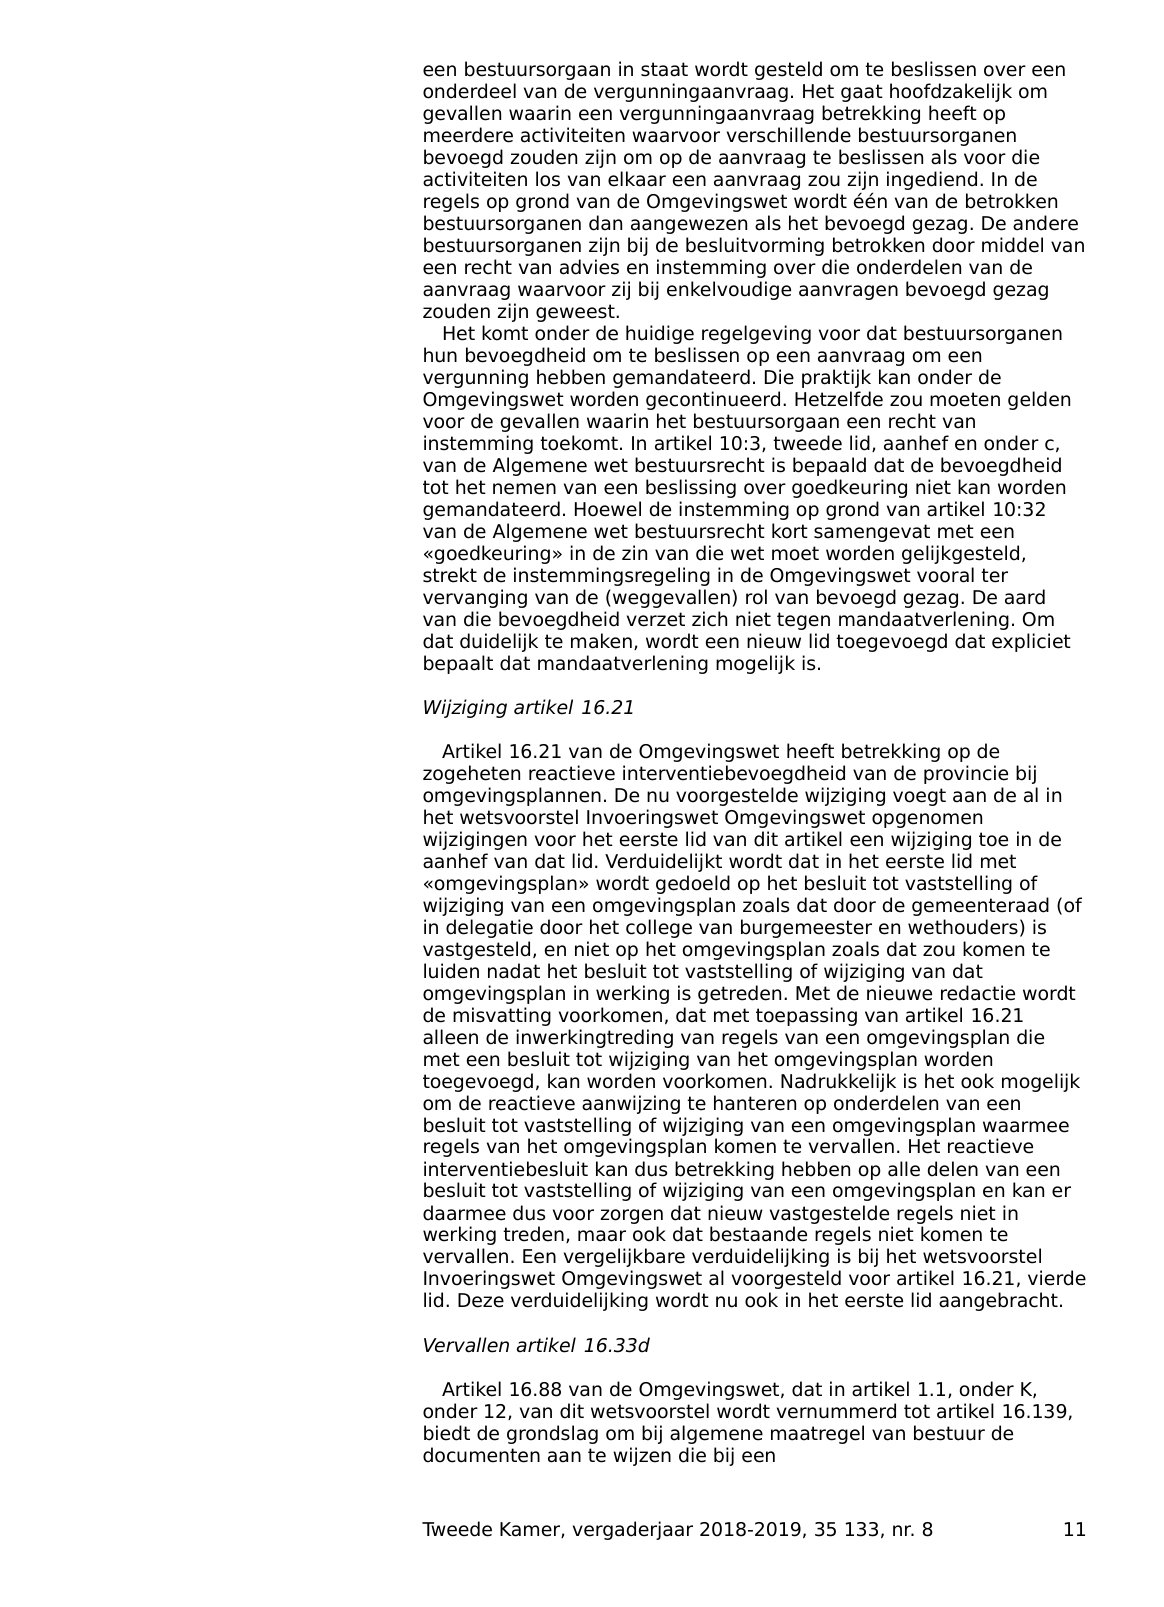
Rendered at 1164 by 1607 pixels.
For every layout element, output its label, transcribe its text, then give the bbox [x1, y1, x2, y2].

text Het komt onder de huidige regelgeving voor dat bestuursorganen hun bevoegdheid om te beslissen op een aanvraag om een vergunning hebben gemandateerd. Die praktijk kan onder de Omgevingswet worden gecontinueerd. Hetzelfde zou moeten gelden voor de gevallen waarin het bestuursorgaan een recht van instemming toekomt. In artikel 10:3, tweede lid, aanhef en onder c, van de Algemene wet bestuursrecht is bepaald dat de bevoegdheid tot het nemen van een beslissing over goedkeuring niet kan worden gemandateerd. Hoewel de instemming op grond van artikel 10:32 van de Algemene wet bestuursrecht kort samengevat met een «goedkeuring» in de zin van die wet moet worden gelijkgesteld, strekt de instemmingsregeling in de Omgevingswet vooral ter vervanging van de (weggevallen) rol van bevoegd gezag. De aard van die bevoegdheid verzet zich niet tegen mandaatverlening. Om dat duidelijk te maken, wordt een nieuw lid toegevoegd dat expliciet bepaalt dat mandaatverlening mogelijk is. [422, 323, 1087, 674]
subtitle Wijziging artikel 16.21 [422, 697, 1087, 719]
text Artikel 16.21 van de Omgevingswet heeft betrekking op de zogeheten reactieve interventiebevoegdheid van de provincie bij omgevingsplannen. De nu voorgestelde wijziging voegt aan de al in het wetsvoorstel Invoeringswet Omgevingswet opgenomen wijzigingen voor het eerste lid van dit artikel een wijziging toe in de aanhef van dat lid. Verduidelijkt wordt dat in het eerste lid met «omgevingsplan» wordt gedoeld op het besluit tot vaststelling of wijziging van een omgevingsplan zoals dat door de gemeenteraad (of in delegatie door het college van burgemeester en wethouders) is vastgesteld, en niet op het omgevingsplan zoals dat zou komen te luiden nadat het besluit tot vaststelling of wijziging van dat omgevingsplan in werking is getreden. Met de nieuwe redactie wordt de misvatting voorkomen, dat met toepassing van artikel 16.21 alleen de inwerkingtreding van regels van een omgevingsplan die met een besluit tot wijziging van het omgevingsplan worden toegevoegd, kan worden voorkomen. Nadrukkelijk is het ook mogelijk om de reactieve aanwijzing te hanteren op onderdelen van een besluit tot vaststelling of wijziging van een omgevingsplan waarmee regels van het omgevingsplan komen te vervallen. Het reactieve interventiebesluit kan dus betrekking hebben op alle delen van een besluit tot vaststelling of wijziging van een omgevingsplan en kan er daarmee dus voor zorgen dat nieuw vastgestelde regels niet in werking treden, maar ook dat bestaande regels niet komen te vervallen. Een vergelijkbare verduidelijking is bij het wetsvoorstel Invoeringswet Omgevingswet al voorgesteld voor artikel 16.21, vierde lid. Deze verduidelijking wordt nu ook in het eerste lid aangebracht. [422, 741, 1087, 1312]
text een bestuursorgaan in staat wordt gesteld om te beslissen over een onderdeel van de vergunningaanvraag. Het gaat hoofdzakelijk om gevallen waarin een vergunningaanvraag betrekking heeft op meerdere activiteiten waarvoor verschillende bestuursorganen bevoegd zouden zijn om op de aanvraag te beslissen als voor die activiteiten los van elkaar een aanvraag zou zijn ingediend. In de regels op grond van de Omgevingswet wordt één van de betrokken bestuursorganen dan aangewezen als het bevoegd gezag. De andere bestuursorganen zijn bij de besluitvorming betrokken door middel van een recht van advies en instemming over die onderdelen van de aanvraag waarvoor zij bij enkelvoudige aanvragen bevoegd gezag zouden zijn geweest. [422, 59, 1087, 323]
text Artikel 16.88 van de Omgevingswet, dat in artikel 1.1, onder K, onder 12, van dit wetsvoorstel wordt vernummerd tot artikel 16.139, biedt de grondslag om bij algemene maatregel van bestuur de documenten aan te wijzen die bij een [422, 1379, 1087, 1467]
subtitle Vervallen artikel 16.33d [422, 1334, 1087, 1356]
